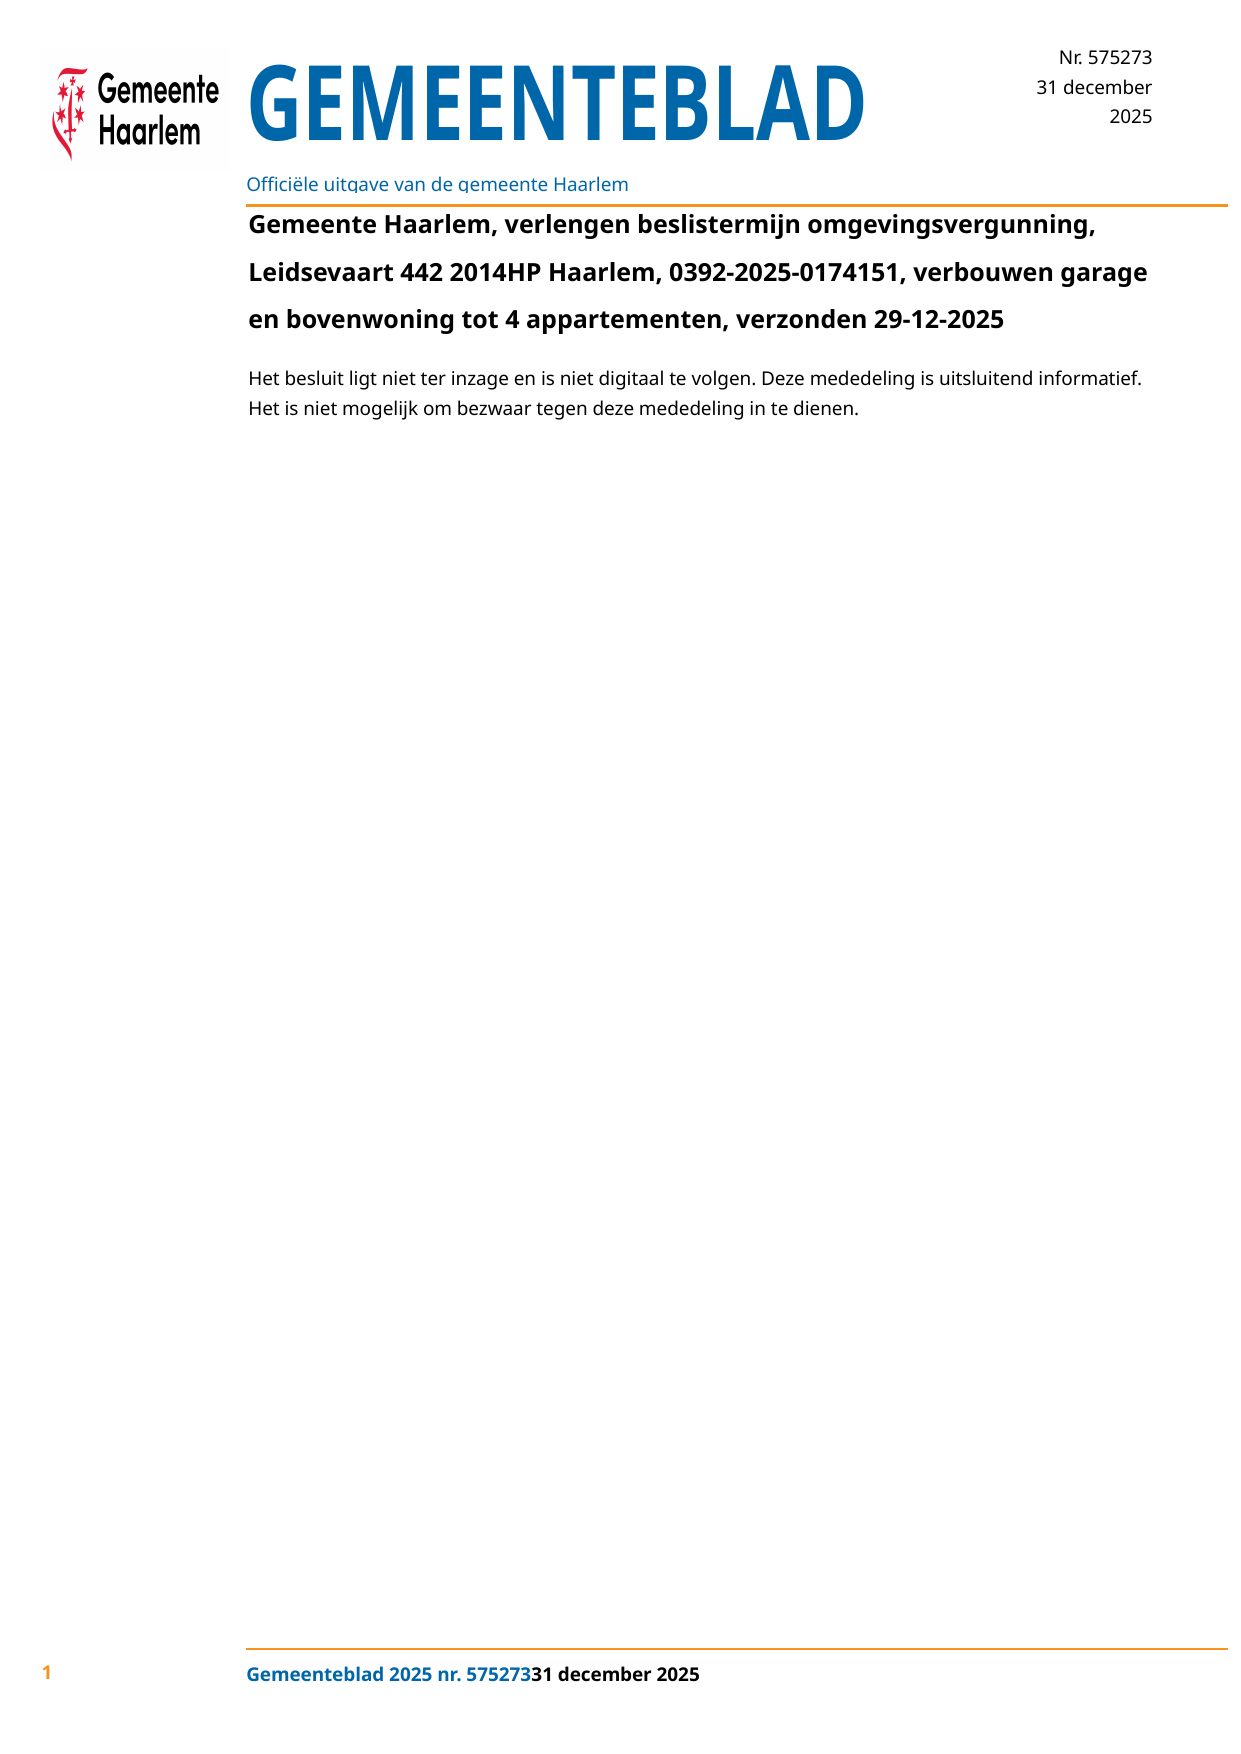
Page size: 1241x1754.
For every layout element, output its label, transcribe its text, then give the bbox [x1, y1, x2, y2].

text Het besluit ligt niet ter inzage en is niet digitaal te volgen. Deze mededeling is uitsluitend informatief. Het is niet mogelijk om bezwaar tegen deze mededeling in te dienen. [248, 366, 1152, 421]
picture [41, 47, 231, 172]
text Gemeente Haarlem, verlengen beslistermijn omgevingsvergunning, Leidsevaart 442 2014HP Haarlem, 0392-2025-0174151, verbouwen garage en bovenwoning tot 4 appartementen, verzonden 29-12-2025 [248, 207, 1152, 336]
